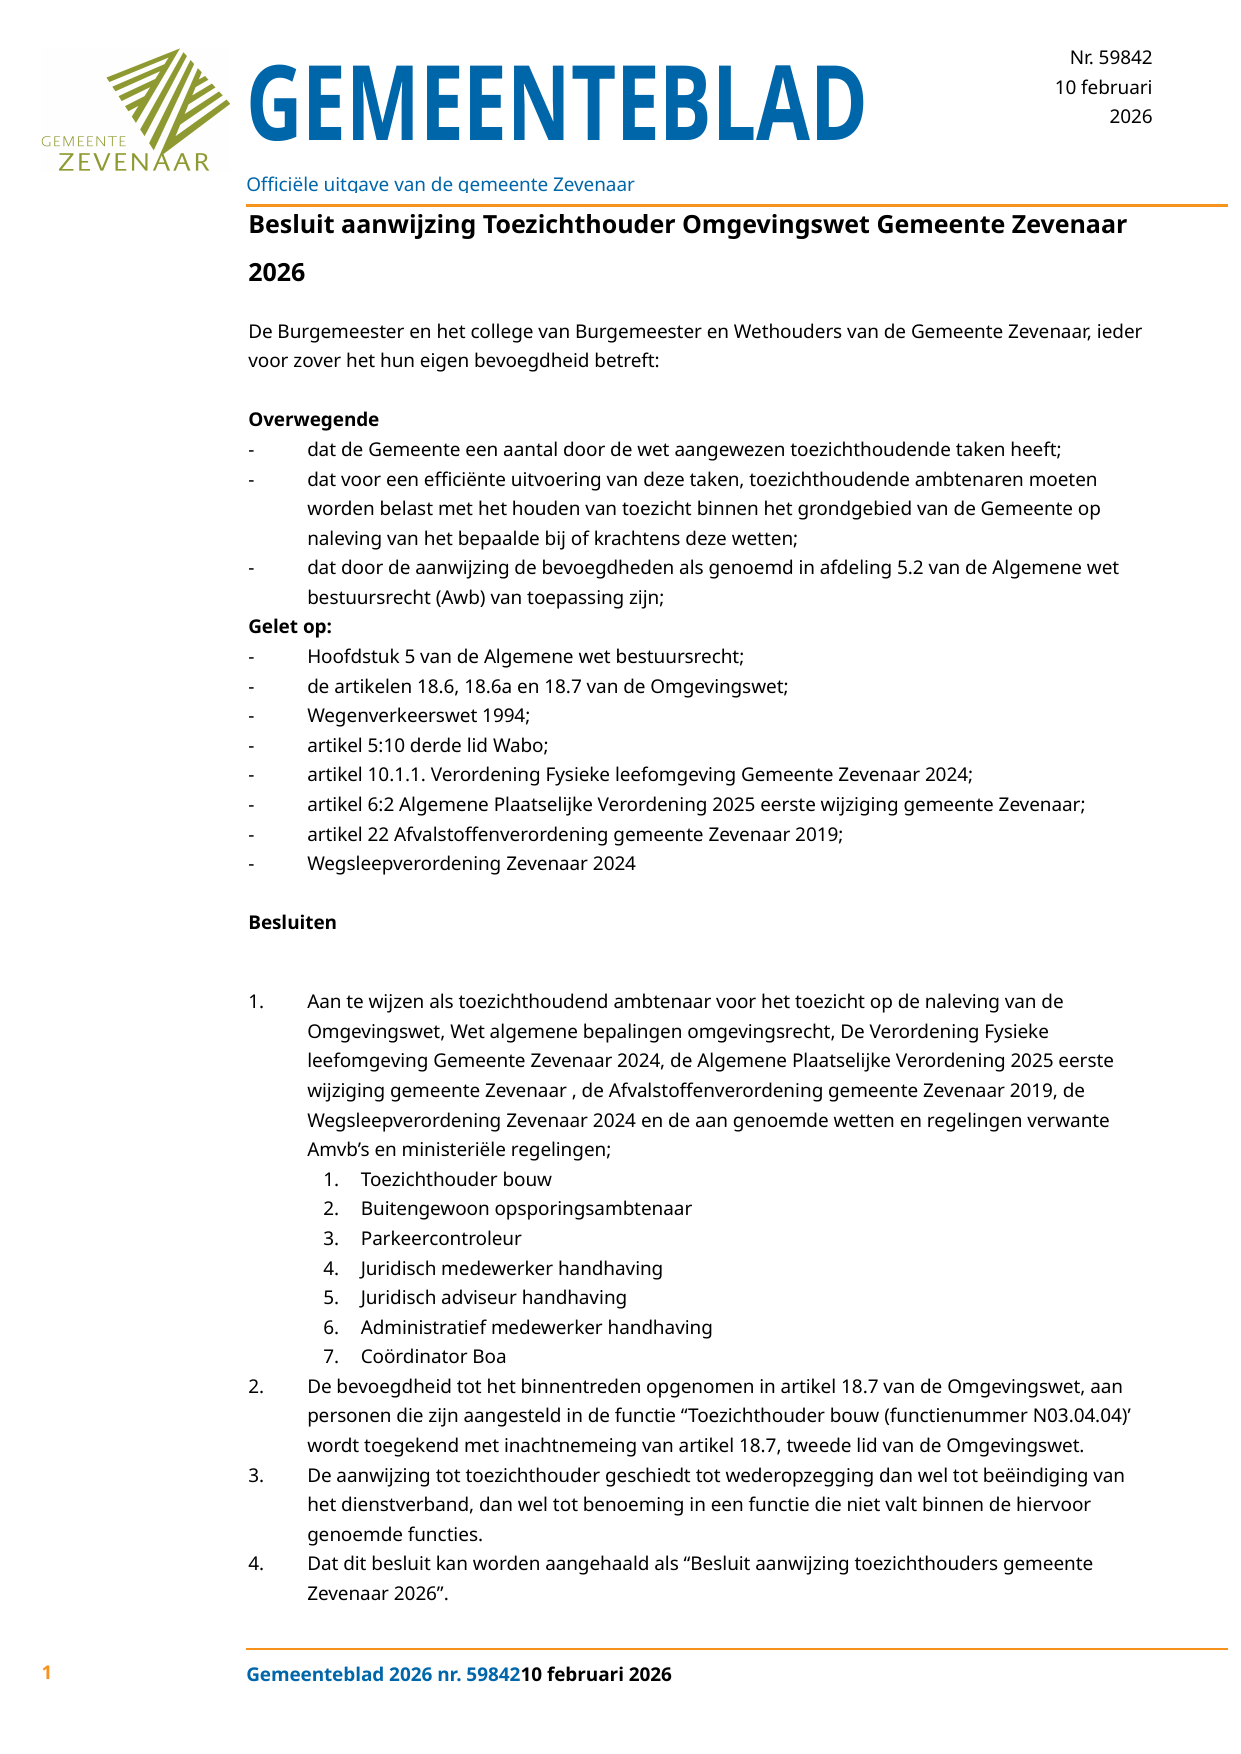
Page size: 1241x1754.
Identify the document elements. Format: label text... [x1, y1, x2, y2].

text Besluiten [248, 909, 1152, 935]
list Wegenverkeerswet 1994; [248, 702, 1152, 728]
list dat de Gemeente een aantal door de wet aangewezen toezichthoudende taken heeft; [248, 436, 1152, 462]
list Coördinator Boa [323, 1343, 1152, 1369]
list Parkeercontroleur [323, 1225, 1152, 1251]
text Besluit aanwijzing Toezichthouder Omgevingswet Gemeente Zevenaar 2026 [248, 207, 1152, 288]
list dat voor een efficiënte uitvoering van deze taken, toezichthoudende ambtenaren moeten worden belast met het houden van toezicht binnen het grondgebied van de Gemeente op naleving van het bepaalde bij of krachtens deze wetten; [248, 466, 1152, 551]
list artikel 5:10 derde lid Wabo; [248, 732, 1152, 758]
list Administratief medewerker handhaving [323, 1314, 1152, 1339]
list de artikelen 18.6, 18.6a en 18.7 van de Omgevingswet; [248, 673, 1152, 699]
picture [41, 47, 231, 172]
list artikel 6:2 Algemene Plaatselijke Verordening 2025 eerste wijziging gemeente Zevenaar; [248, 791, 1152, 817]
list Toezichthouder bouw [323, 1166, 1152, 1192]
text Overwegende [248, 407, 1152, 432]
text De Burgemeester en het college van Burgemeester en Wethouders van de Gemeente Zevenaar, ieder voor zover het hun eigen bevoegdheid betreft: [248, 318, 1152, 373]
list De aanwijzing tot toezichthouder geschiedt tot wederopzegging dan wel tot beëindiging van het dienstverband, dan wel tot benoeming in een functie die niet valt binnen de hiervoor genoemde functies. [248, 1462, 1152, 1547]
list Dat dit besluit kan worden aangehaald als “Besluit aanwijzing toezichthouders gemeente Zevenaar 2026”. [248, 1551, 1152, 1606]
list De bevoegdheid tot het binnentreden opgenomen in artikel 18.7 van de Omgevingswet, aan personen die zijn aangesteld in de functie “Toezichthouder bouw (functienummer N03.04.04)’ wordt toegekend met inachtnemeing van artikel 18.7, tweede lid van de Omgevingswet. [248, 1373, 1152, 1458]
list artikel 10.1.1. Verordening Fysieke leefomgeving Gemeente Zevenaar 2024; [248, 762, 1152, 787]
list dat door de aanwijzing de bevoegdheden als genoemd in afdeling 5.2 van de Algemene wet bestuursrecht (Awb) van toepassing zijn; [248, 554, 1152, 610]
list Hoofdstuk 5 van de Algemene wet bestuursrecht; [248, 643, 1152, 669]
list Aan te wijzen als toezichthoudend ambtenaar voor het toezicht op de naleving van de Omgevingswet, Wet algemene bepalingen omgevingsrecht, De Verordening Fysieke leefomgeving Gemeente Zevenaar 2024, de Algemene Plaatselijke Verordening 2025 eerste wijziging gemeente Zevenaar , de Afvalstoffenverordening gemeente Zevenaar 2019, de Wegsleepverordening Zevenaar 2024 en de aan genoemde wetten en regelingen verwante Amvb’s en ministeriële regelingen; [248, 988, 1152, 1162]
list Buitengewoon opsporingsambtenaar [323, 1196, 1152, 1221]
list Juridisch adviseur handhaving [323, 1284, 1152, 1310]
list artikel 22 Afvalstoffenverordening gemeente Zevenaar 2019; [248, 821, 1152, 847]
text Gelet op: [248, 614, 1152, 639]
list Juridisch medewerker handhaving [323, 1255, 1152, 1280]
list Wegsleepverordening Zevenaar 2024 [248, 850, 1152, 876]
